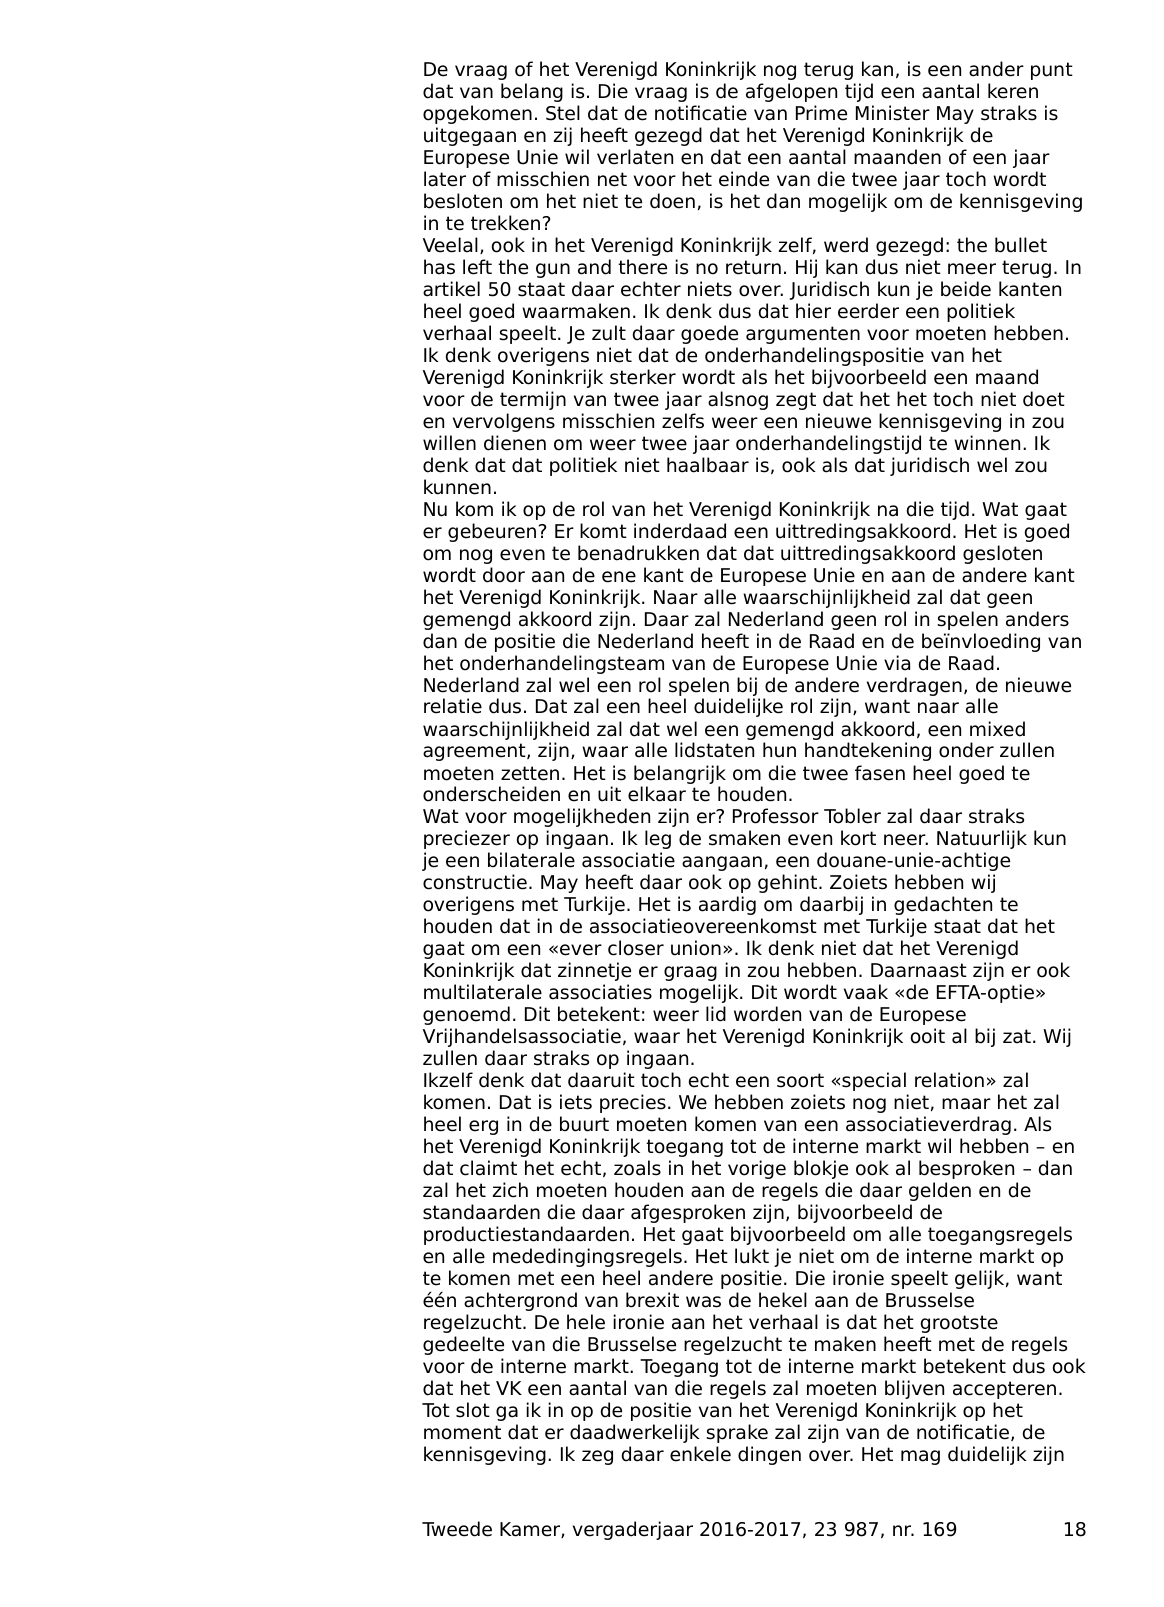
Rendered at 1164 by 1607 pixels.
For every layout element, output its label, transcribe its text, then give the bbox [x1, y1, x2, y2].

text Wat voor mogelijkheden zijn er? Professor Tobler zal daar straks preciezer op ingaan. Ik leg de smaken even kort neer. Natuurlijk kun je een bilaterale associatie aangaan, een douane-unie-achtige constructie. May heeft daar ook op gehint. Zoiets hebben wij overigens met Turkije. Het is aardig om daarbij in gedachten te houden dat in de associatieovereenkomst met Turkije staat dat het gaat om een «ever closer union». Ik denk niet dat het Verenigd Koninkrijk dat zinnetje er graag in zou hebben. Daarnaast zijn er ook multilaterale associaties mogelijk. Dit wordt vaak «de EFTA-optie» genoemd. Dit betekent: weer lid worden van de Europese Vrijhandelsassociatie, waar het Verenigd Koninkrijk ooit al bij zat. Wij zullen daar straks op ingaan. [422, 806, 1087, 1070]
text Tot slot ga ik in op de positie van het Verenigd Koninkrijk op het moment dat er daadwerkelijk sprake zal zijn van de notificatie, de kennisgeving. Ik zeg daar enkele dingen over. Het mag duidelijk zijn [422, 1400, 1087, 1466]
text De vraag of het Verenigd Koninkrijk nog terug kan, is een ander punt dat van belang is. Die vraag is de afgelopen tijd een aantal keren opgekomen. Stel dat de notificatie van Prime Minister May straks is uitgegaan en zij heeft gezegd dat het Verenigd Koninkrijk de Europese Unie wil verlaten en dat een aantal maanden of een jaar later of misschien net voor het einde van die twee jaar toch wordt besloten om het niet te doen, is het dan mogelijk om de kennisgeving in te trekken? [422, 59, 1087, 235]
text Veelal, ook in het Verenigd Koninkrijk zelf, werd gezegd: the bullet has left the gun and there is no return. Hij kan dus niet meer terug. In artikel 50 staat daar echter niets over. Juridisch kun je beide kanten heel goed waarmaken. Ik denk dus dat hier eerder een politiek verhaal speelt. Je zult daar goede argumenten voor moeten hebben. Ik denk overigens niet dat de onderhandelingspositie van het Verenigd Koninkrijk sterker wordt als het bijvoorbeeld een maand voor de termijn van twee jaar alsnog zegt dat het het toch niet doet en vervolgens misschien zelfs weer een nieuwe kennisgeving in zou willen dienen om weer twee jaar onderhandelingstijd te winnen. Ik denk dat dat politiek niet haalbaar is, ook als dat juridisch wel zou kunnen. [422, 235, 1087, 499]
text Ikzelf denk dat daaruit toch echt een soort «special relation» zal komen. Dat is iets precies. We hebben zoiets nog niet, maar het zal heel erg in de buurt moeten komen van een associatieverdrag. Als het Verenigd Koninkrijk toegang tot de interne markt wil hebben – en dat claimt het echt, zoals in het vorige blokje ook al besproken – dan zal het zich moeten houden aan de regels die daar gelden en de standaarden die daar afgesproken zijn, bijvoorbeeld de productiestandaarden. Het gaat bijvoorbeeld om alle toegangsregels en alle mededingingsregels. Het lukt je niet om de interne markt op te komen met een heel andere positie. Die ironie speelt gelijk, want één achtergrond van brexit was de hekel aan de Brusselse regelzucht. De hele ironie aan het verhaal is dat het grootste gedeelte van die Brusselse regelzucht te maken heeft met de regels voor de interne markt. Toegang tot de interne markt betekent dus ook dat het VK een aantal van die regels zal moeten blijven accepteren. [422, 1070, 1087, 1400]
text Nu kom ik op de rol van het Verenigd Koninkrijk na die tijd. Wat gaat er gebeuren? Er komt inderdaad een uittredingsakkoord. Het is goed om nog even te benadrukken dat dat uittredingsakkoord gesloten wordt door aan de ene kant de Europese Unie en aan de andere kant het Verenigd Koninkrijk. Naar alle waarschijnlijkheid zal dat geen gemengd akkoord zijn. Daar zal Nederland geen rol in spelen anders dan de positie die Nederland heeft in de Raad en de beïnvloeding van het onderhandelingsteam van de Europese Unie via de Raad. Nederland zal wel een rol spelen bij de andere verdragen, de nieuwe relatie dus. Dat zal een heel duidelijke rol zijn, want naar alle waarschijnlijkheid zal dat wel een gemengd akkoord, een mixed agreement, zijn, waar alle lidstaten hun handtekening onder zullen moeten zetten. Het is belangrijk om die twee fasen heel goed te onderscheiden en uit elkaar te houden. [422, 499, 1087, 806]
